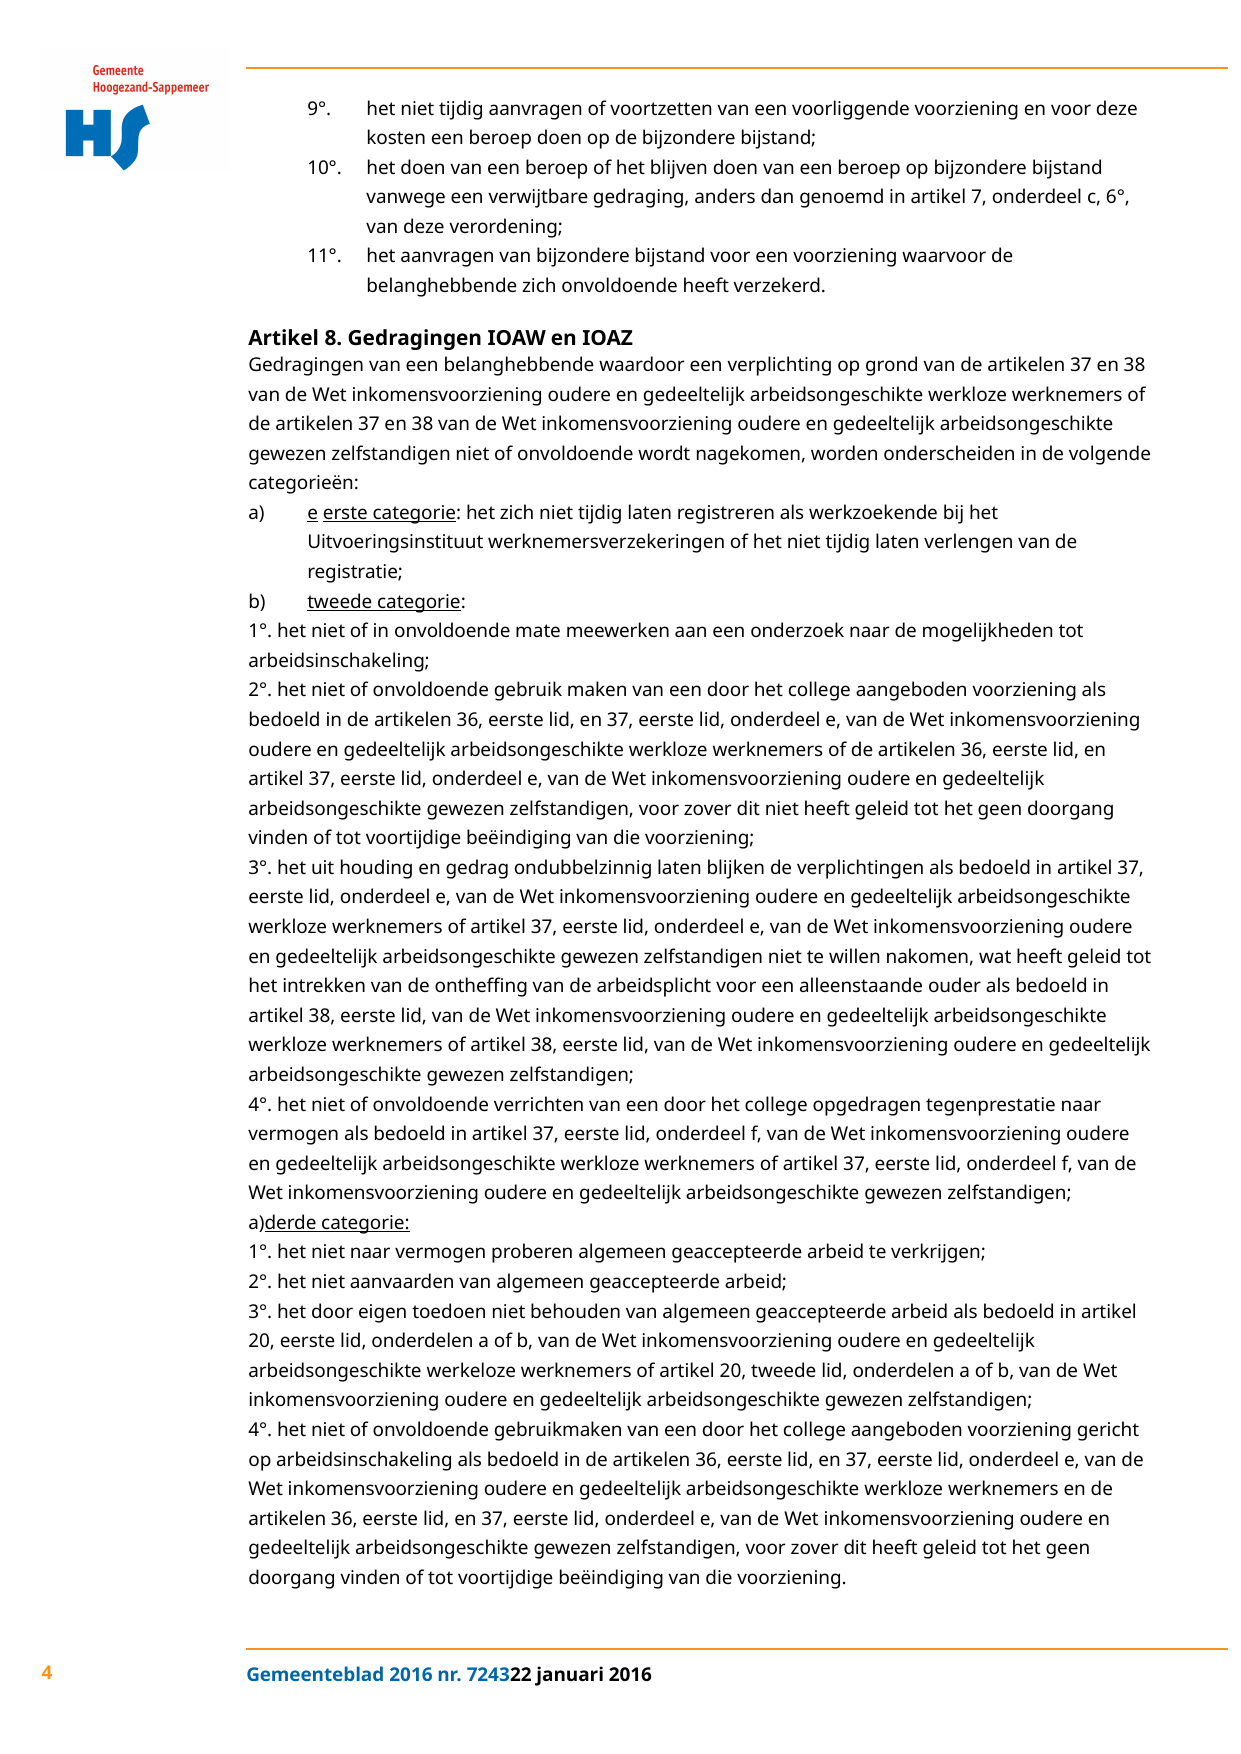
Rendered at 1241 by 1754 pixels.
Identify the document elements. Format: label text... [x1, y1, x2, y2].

text 1°. het niet naar vermogen proberen algemeen geaccepteerde arbeid te verkrijgen; [248, 1239, 1152, 1264]
list e erste categorie: het zich niet tijdig laten registreren als werkzoekende bij het Uitvoeringsinstituut werknemersverzekeringen of het niet tijdig laten verlengen van de registratie; [248, 499, 1152, 584]
picture [41, 47, 231, 172]
text 4°. het niet of onvoldoende gebruikmaken van een door het college aangeboden voorziening gericht op arbeidsinschakeling als bedoeld in de artikelen 36, eerste lid, en 37, eerste lid, onderdeel e, van de Wet inkomensvoorziening oudere en gedeeltelijk arbeidsongeschikte werkloze werknemers en de artikelen 36, eerste lid, en 37, eerste lid, onderdeel e, van de Wet inkomensvoorziening oudere en gedeeltelijk arbeidsongeschikte gewezen zelfstandigen, voor zover dit heeft geleid tot het geen doorgang vinden of tot voortijdige beëindiging van die voorziening. [248, 1416, 1152, 1590]
text 3°. het door eigen toedoen niet behouden van algemeen geaccepteerde arbeid als bedoeld in artikel 20, eerste lid, onderdelen a of b, van de Wet inkomensvoorziening oudere en gedeeltelijk arbeidsongeschikte werkeloze werknemers of artikel 20, tweede lid, onderdelen a of b, van de Wet inkomensvoorziening oudere en gedeeltelijk arbeidsongeschikte gewezen zelfstandigen; [248, 1298, 1152, 1412]
text 4°. het niet of onvoldoende verrichten van een door het college opgedragen tegenprestatie naar vermogen als bedoeld in artikel 37, eerste lid, onderdeel f, van de Wet inkomensvoorziening oudere en gedeeltelijk arbeidsongeschikte werkloze werknemers of artikel 37, eerste lid, onderdeel f, van de Wet inkomensvoorziening oudere en gedeeltelijk arbeidsongeschikte gewezen zelfstandigen; [248, 1091, 1152, 1205]
list het niet tijdig aanvragen of voortzetten van een voorliggende voorziening en voor deze kosten een beroep doen op de bijzondere bijstand; [307, 95, 1152, 150]
text 3°. het uit houding en gedrag ondubbelzinnig laten blijken de verplichtingen als bedoeld in artikel 37, eerste lid, onderdeel e, van de Wet inkomensvoorziening oudere en gedeeltelijk arbeidsongeschikte werkloze werknemers of artikel 37, eerste lid, onderdeel e, van de Wet inkomensvoorziening oudere en gedeeltelijk arbeidsongeschikte gewezen zelfstandigen niet te willen nakomen, wat heeft geleid tot het intrekken van de ontheffing van de arbeidsplicht voor een alleenstaande ouder als bedoeld in artikel 38, eerste lid, van de Wet inkomensvoorziening oudere en gedeeltelijk arbeidsongeschikte werkloze werknemers of artikel 38, eerste lid, van de Wet inkomensvoorziening oudere en gedeeltelijk arbeidsongeschikte gewezen zelfstandigen; [248, 854, 1152, 1087]
list het aanvragen van bijzondere bijstand voor een voorziening waarvoor de belanghebbende zich onvoldoende heeft verzekerd. [307, 243, 1152, 298]
text 1°. het niet of in onvoldoende mate meewerken aan een onderzoek naar de mogelijkheden tot arbeidsinschakeling; [248, 617, 1152, 673]
text 2°. het niet of onvoldoende gebruik maken van een door het college aangeboden voorziening als bedoeld in de artikelen 36, eerste lid, en 37, eerste lid, onderdeel e, van de Wet inkomensvoorziening oudere en gedeeltelijk arbeidsongeschikte werkloze werknemers of de artikelen 36, eerste lid, en artikel 37, eerste lid, onderdeel e, van de Wet inkomensvoorziening oudere en gedeeltelijk arbeidsongeschikte gewezen zelfstandigen, voor zover dit niet heeft geleid tot het geen doorgang vinden of tot voortijdige beëindiging van die voorziening; [248, 677, 1152, 850]
text Artikel 8. Gedragingen IOAW en IOAZ [248, 323, 1152, 351]
text a)derde categorie: [248, 1209, 1152, 1235]
text 2°. het niet aanvaarden van algemeen geaccepteerde arbeid; [248, 1268, 1152, 1294]
text Gedragingen van een belanghebbende waardoor een verplichting op grond van de artikelen 37 en 38 van de Wet inkomensvoorziening oudere en gedeeltelijk arbeidsongeschikte werkloze werknemers of de artikelen 37 en 38 van de Wet inkomensvoorziening oudere en gedeeltelijk arbeidsongeschikte gewezen zelfstandigen niet of onvoldoende wordt nagekomen, worden onderscheiden in de volgende categorieën: [248, 351, 1152, 495]
list het doen van een beroep of het blijven doen van een beroep op bijzondere bijstand vanwege een verwijtbare gedraging, anders dan genoemd in artikel 7, onderdeel c, 6°, van deze verordening; [307, 154, 1152, 239]
list tweede categorie: [248, 588, 1152, 613]
